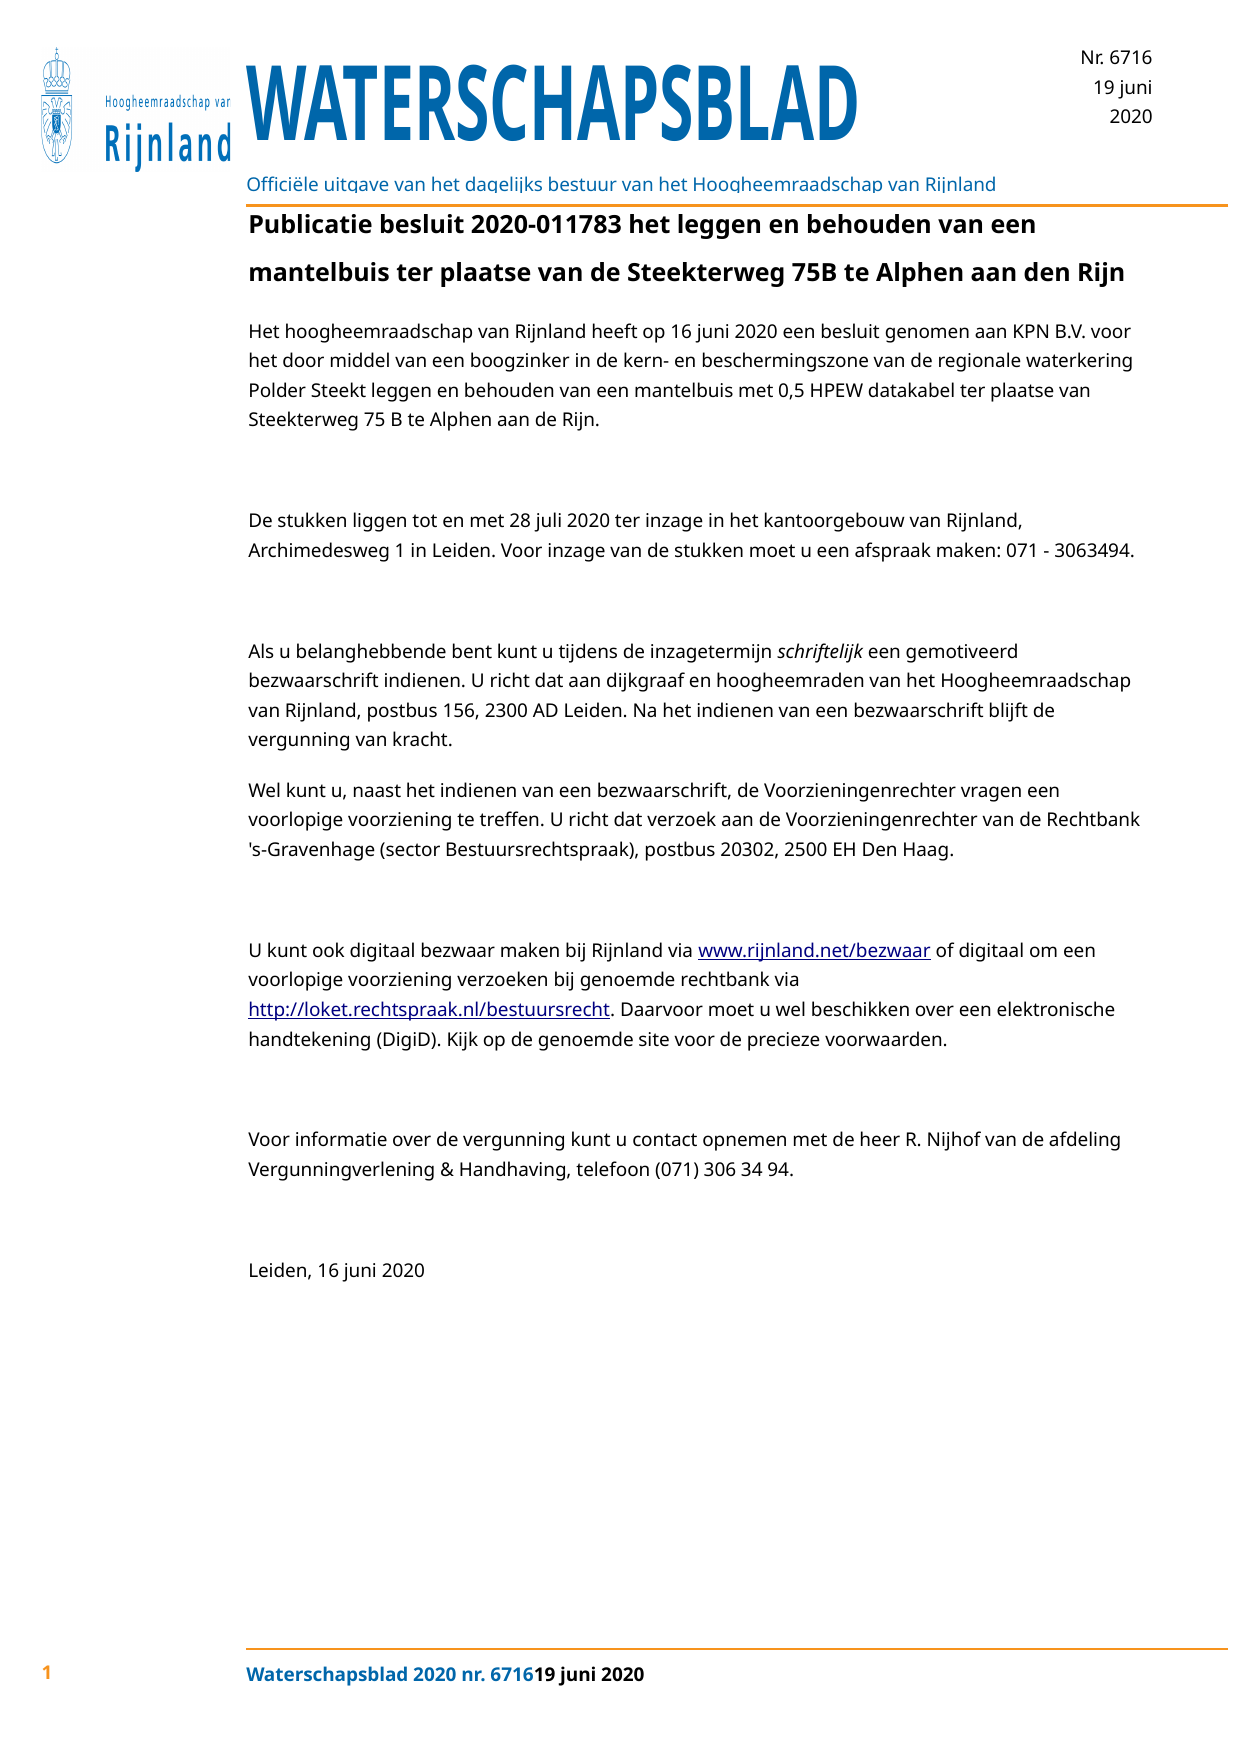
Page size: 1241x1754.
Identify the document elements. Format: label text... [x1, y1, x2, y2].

text De stukken liggen tot en met 28 juli 2020 ter inzage in het kantoorgebouw van Rijnland, Archimedesweg 1 in Leiden. Voor inzage van de stukken moet u een afspraak maken: 071 - 3063494. [248, 507, 1152, 563]
picture [41, 47, 231, 172]
text Wel kunt u, naast het indienen van een bezwaarschrift, de Voorzieningenrechter vragen een voorlopige voorziening te treffen. U richt dat verzoek aan de Voorzieningenrechter van de Rechtbank 's-Gravenhage (sector Bestuursrechtspraak), postbus 20302, 2500 EH Den Haag. [248, 777, 1152, 862]
text Voor informatie over de vergunning kunt u contact opnemen met de heer R. Nijhof van de afdeling Vergunningverlening & Handhaving, telefoon (071) 306 34 94. [248, 1127, 1152, 1182]
text Als u belanghebbende bent kunt u tijdens de inzagetermijn schriftelijk een gemotiveerd bezwaarschrift indienen. U richt dat aan dijkgraaf en hoogheemraden van het Hoogheemraadschap van Rijnland, postbus 156, 2300 AD Leiden. Na het indienen van een bezwaarschrift blijft de vergunning van kracht. [248, 638, 1152, 752]
text U kunt ook digitaal bezwaar maken bij Rijnland via www.rijnland.net/bezwaar of digitaal om een voorlopige voorziening verzoeken bij genoemde rechtbank via http://loket.rechtspraak.nl/bestuursrecht. Daarvoor moet u wel beschikken over een elektronische handtekening (DigiD). Kijk op de genoemde site voor de precieze voorwaarden. [248, 937, 1152, 1052]
text Leiden, 16 juni 2020 [248, 1257, 1152, 1283]
text Het hoogheemraadschap van Rijnland heeft op 16 juni 2020 een besluit genomen aan KPN B.V. voor het door middel van een boogzinker in de kern- en beschermingszone van de regionale waterkering Polder Steekt leggen en behouden van een mantelbuis met 0,5 HPEW datakabel ter plaatse van Steekterweg 75 B te Alphen aan de Rijn. [248, 318, 1152, 432]
text Publicatie besluit 2020-011783 het leggen en behouden van een mantelbuis ter plaatse van de Steekterweg 75B te Alphen aan den Rijn [248, 207, 1152, 288]
